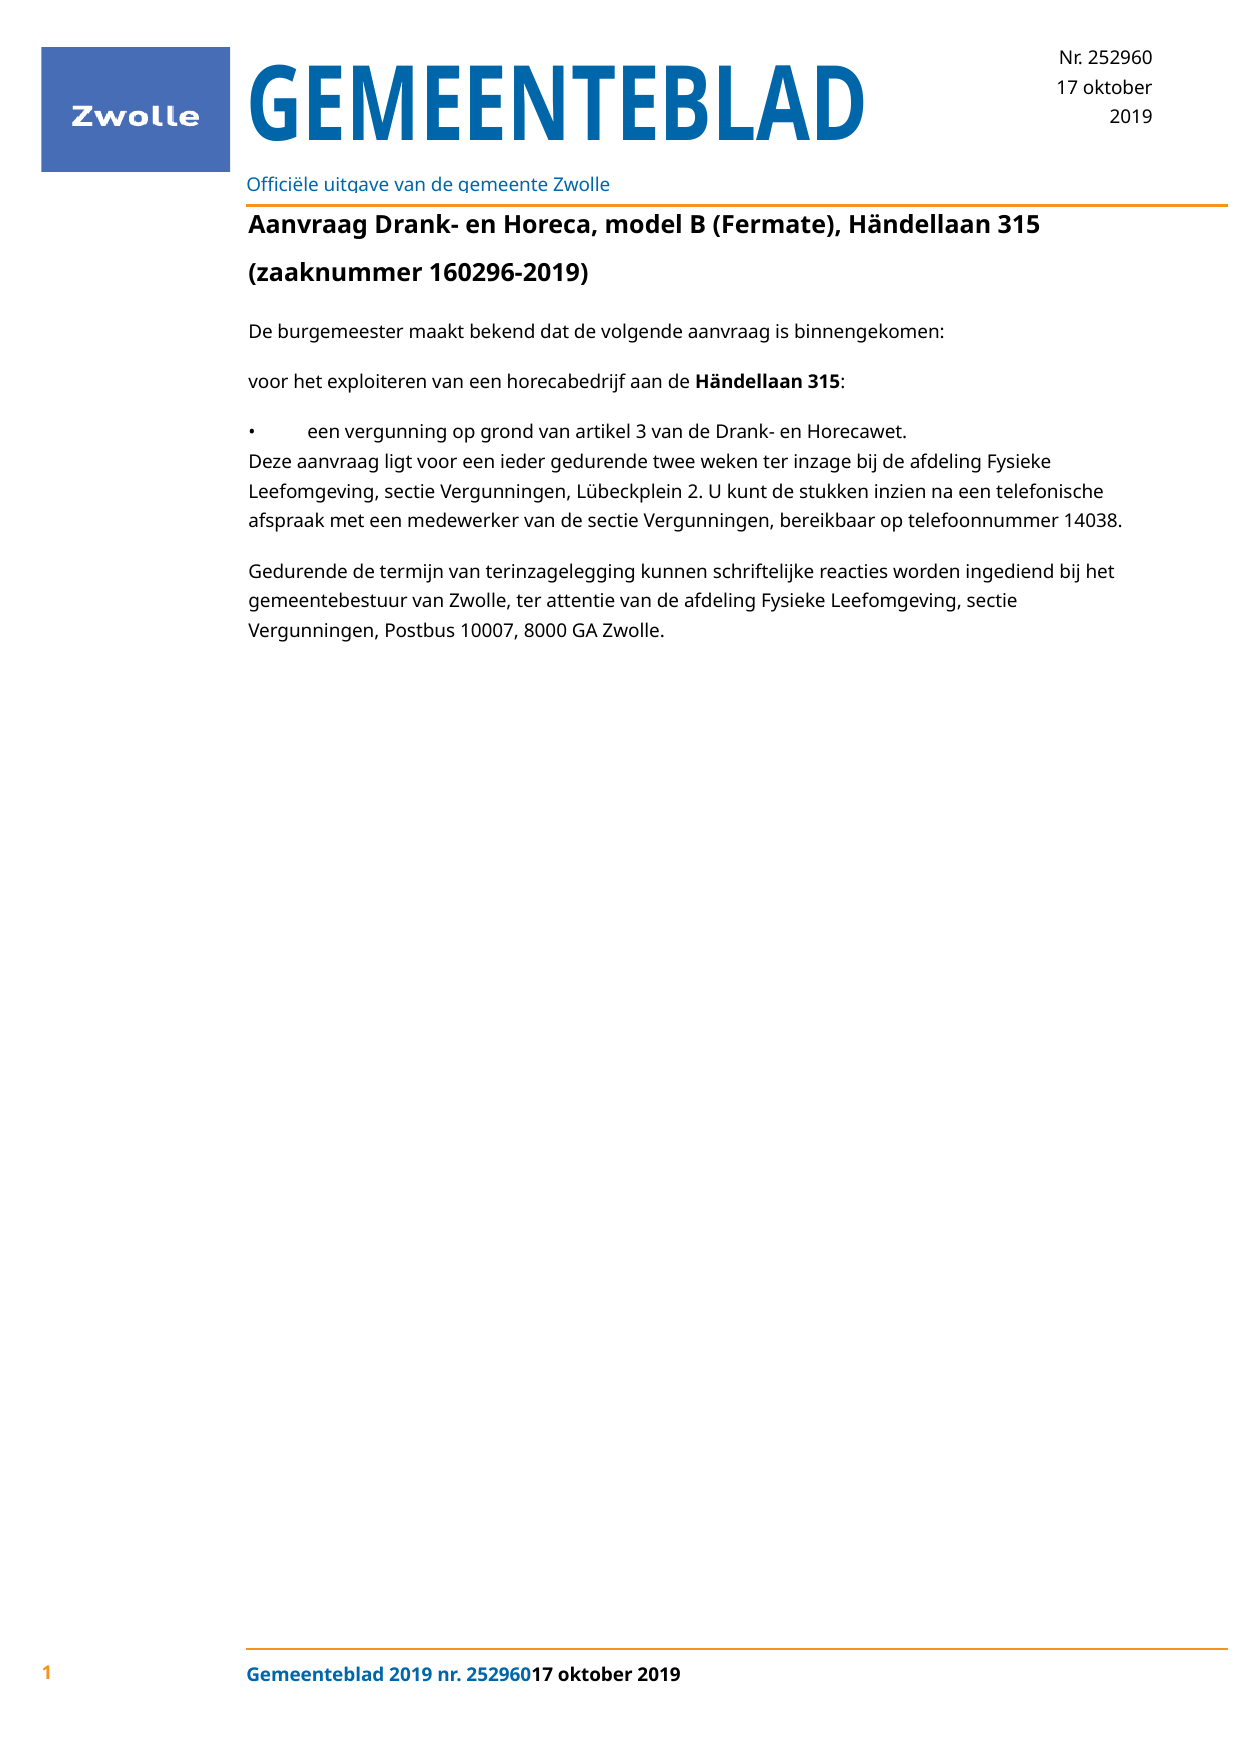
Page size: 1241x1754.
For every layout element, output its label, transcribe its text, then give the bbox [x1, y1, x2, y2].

text Gedurende de termijn van terinzagelegging kunnen schriftelijke reacties worden ingediend bij het gemeentebestuur van Zwolle, ter attentie van de afdeling Fysieke Leefomgeving, sectie Vergunningen, Postbus 10007, 8000 GA Zwolle. [248, 558, 1152, 643]
text Deze aanvraag ligt voor een ieder gedurende twee weken ter inzage bij de afdeling Fysieke Leefomgeving, sectie Vergunningen, Lübeckplein 2. U kunt de stukken inzien na een telefonische afspraak met een medewerker van de sectie Vergunningen, bereikbaar op telefoonnummer 14038. [248, 448, 1152, 533]
text voor het exploiteren van een horecabedrijf aan de Händellaan 315: [248, 368, 1152, 394]
picture [41, 47, 231, 172]
text Aanvraag Drank- en Horeca, model B (Fermate), Händellaan 315 (zaaknummer 160296-2019) [248, 207, 1152, 288]
list een vergunning op grond van artikel 3 van de Drank- en Horecawet. [248, 419, 1152, 444]
text De burgemeester maakt bekend dat de volgende aanvraag is binnengekomen: [248, 318, 1152, 344]
